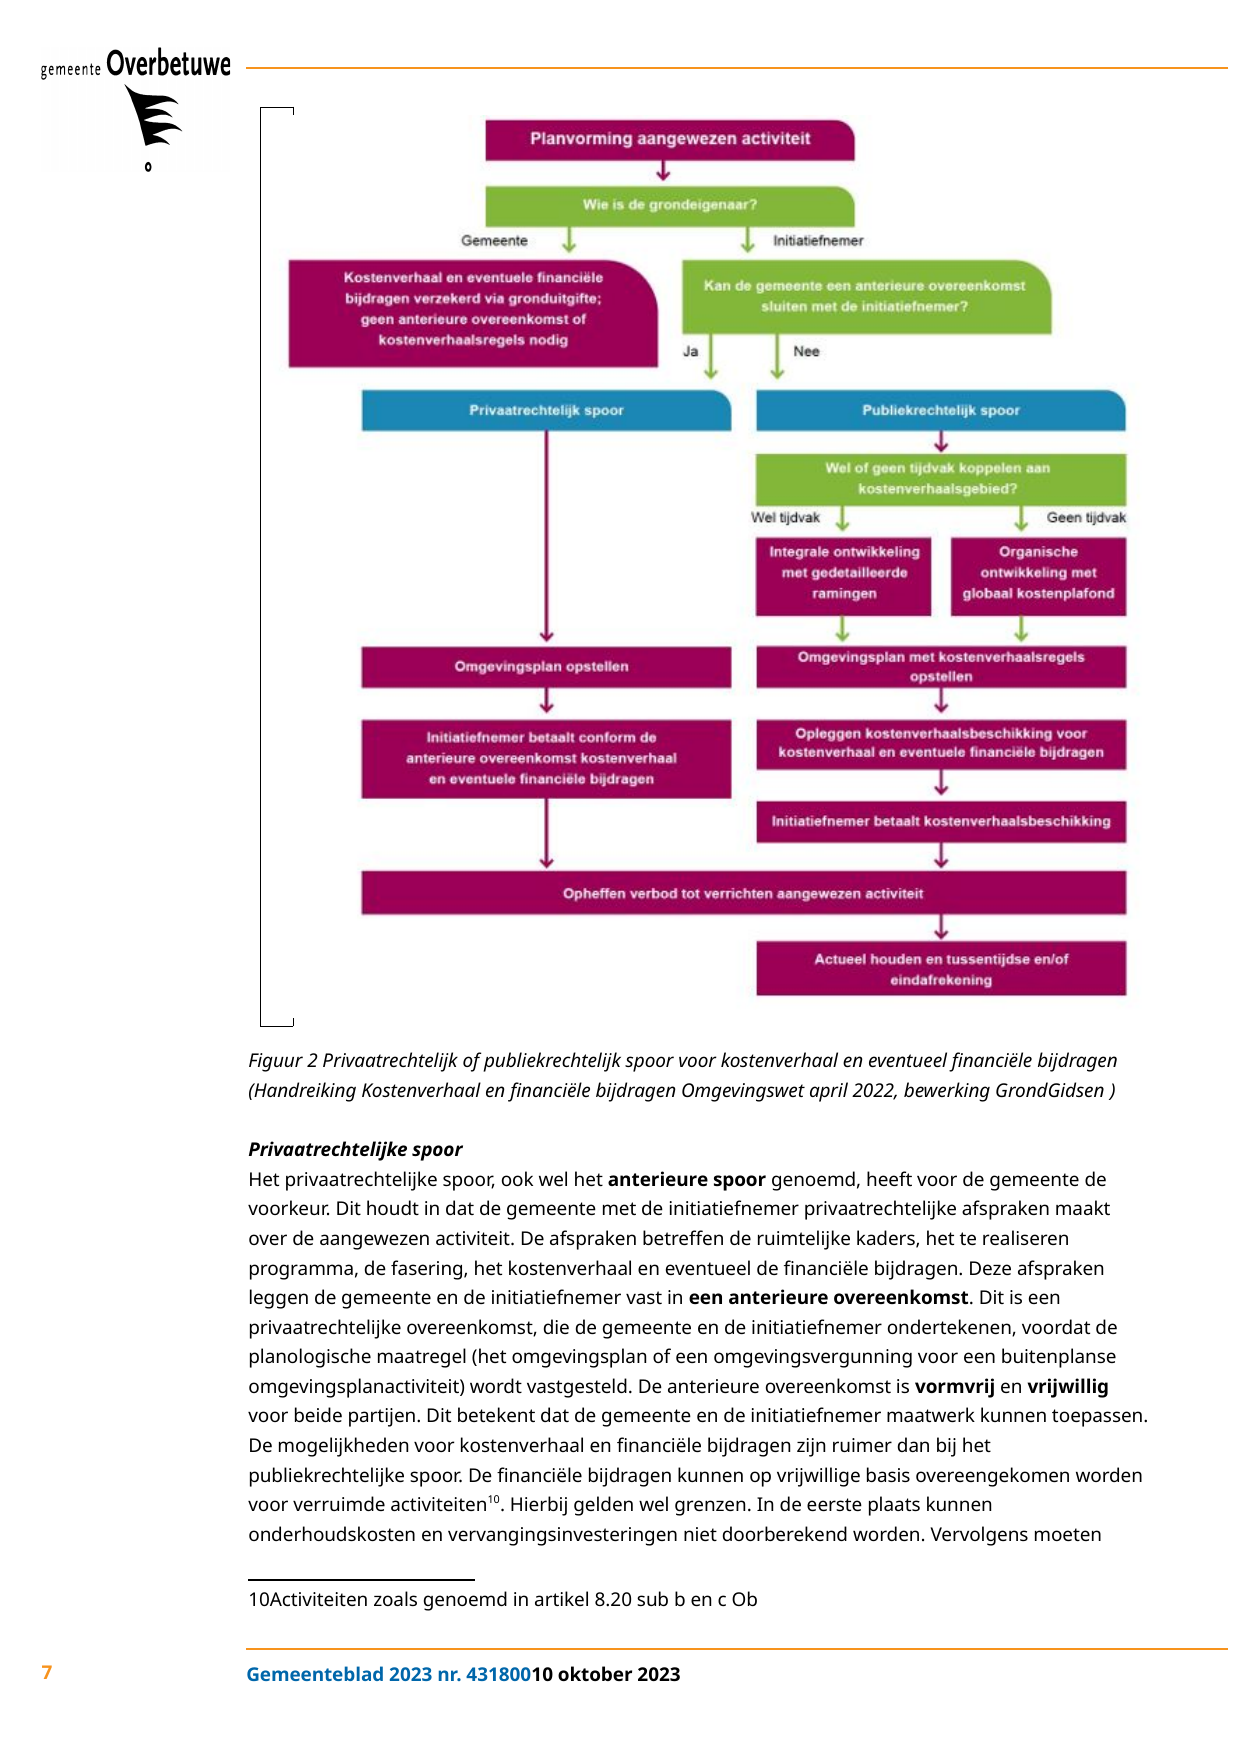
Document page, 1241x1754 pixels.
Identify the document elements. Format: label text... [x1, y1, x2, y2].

picture [268, 115, 1154, 1018]
picture [41, 47, 231, 172]
text Het privaatrechtelijke spoor, ook wel het anterieure spoor genoemd, heeft voor de gemeente de voorkeur. Dit houdt in dat de gemeente met de initiatiefnemer privaatrechtelijke afspraken maakt over de aangewezen activiteit. De afspraken betreffen de ruimtelijke kaders, het te realiseren programma, de fasering, het kostenverhaal en eventueel de financiële bijdragen. Deze afspraken leggen de gemeente en de initiatiefnemer vast in een anterieure overeenkomst. Dit is een privaatrechtelijke overeenkomst, die de gemeente en de initiatiefnemer ondertekenen, voordat de planologische maatregel (het omgevingsplan of een omgevingsvergunning voor een buitenplanse omgevingsplanactiviteit) wordt vastgesteld. De anterieure overeenkomst is vormvrij en vrijwillig voor beide partijen. Dit betekent dat de gemeente en de initiatiefnemer maatwerk kunnen toepassen. De mogelijkheden voor kostenverhaal en financiële bijdragen zijn ruimer dan bij het publiekrechtelijke spoor. De financiële bijdragen kunnen op vrijwillige basis overeengekomen worden voor verruimde activiteiten. Hierbij gelden wel grenzen. In de eerste plaats kunnen onderhoudskosten en vervangingsinvesteringen niet doorberekend worden. Vervolgens moeten [248, 1166, 1152, 1547]
text Privaatrechtelijke spoor [248, 1136, 1152, 1162]
text Activiteiten zoals genoemd in artikel 8.20 sub b en c Ob [248, 1586, 1152, 1612]
text Figuur 2 Privaatrechtelijk of publiekrechtelijk spoor voor kostenverhaal en eventueel financiële bijdragen (Handreiking Kostenverhaal en financiële bijdragen Omgevingswet april 2022, bewerking GrondGidsen ) [248, 1048, 1152, 1103]
